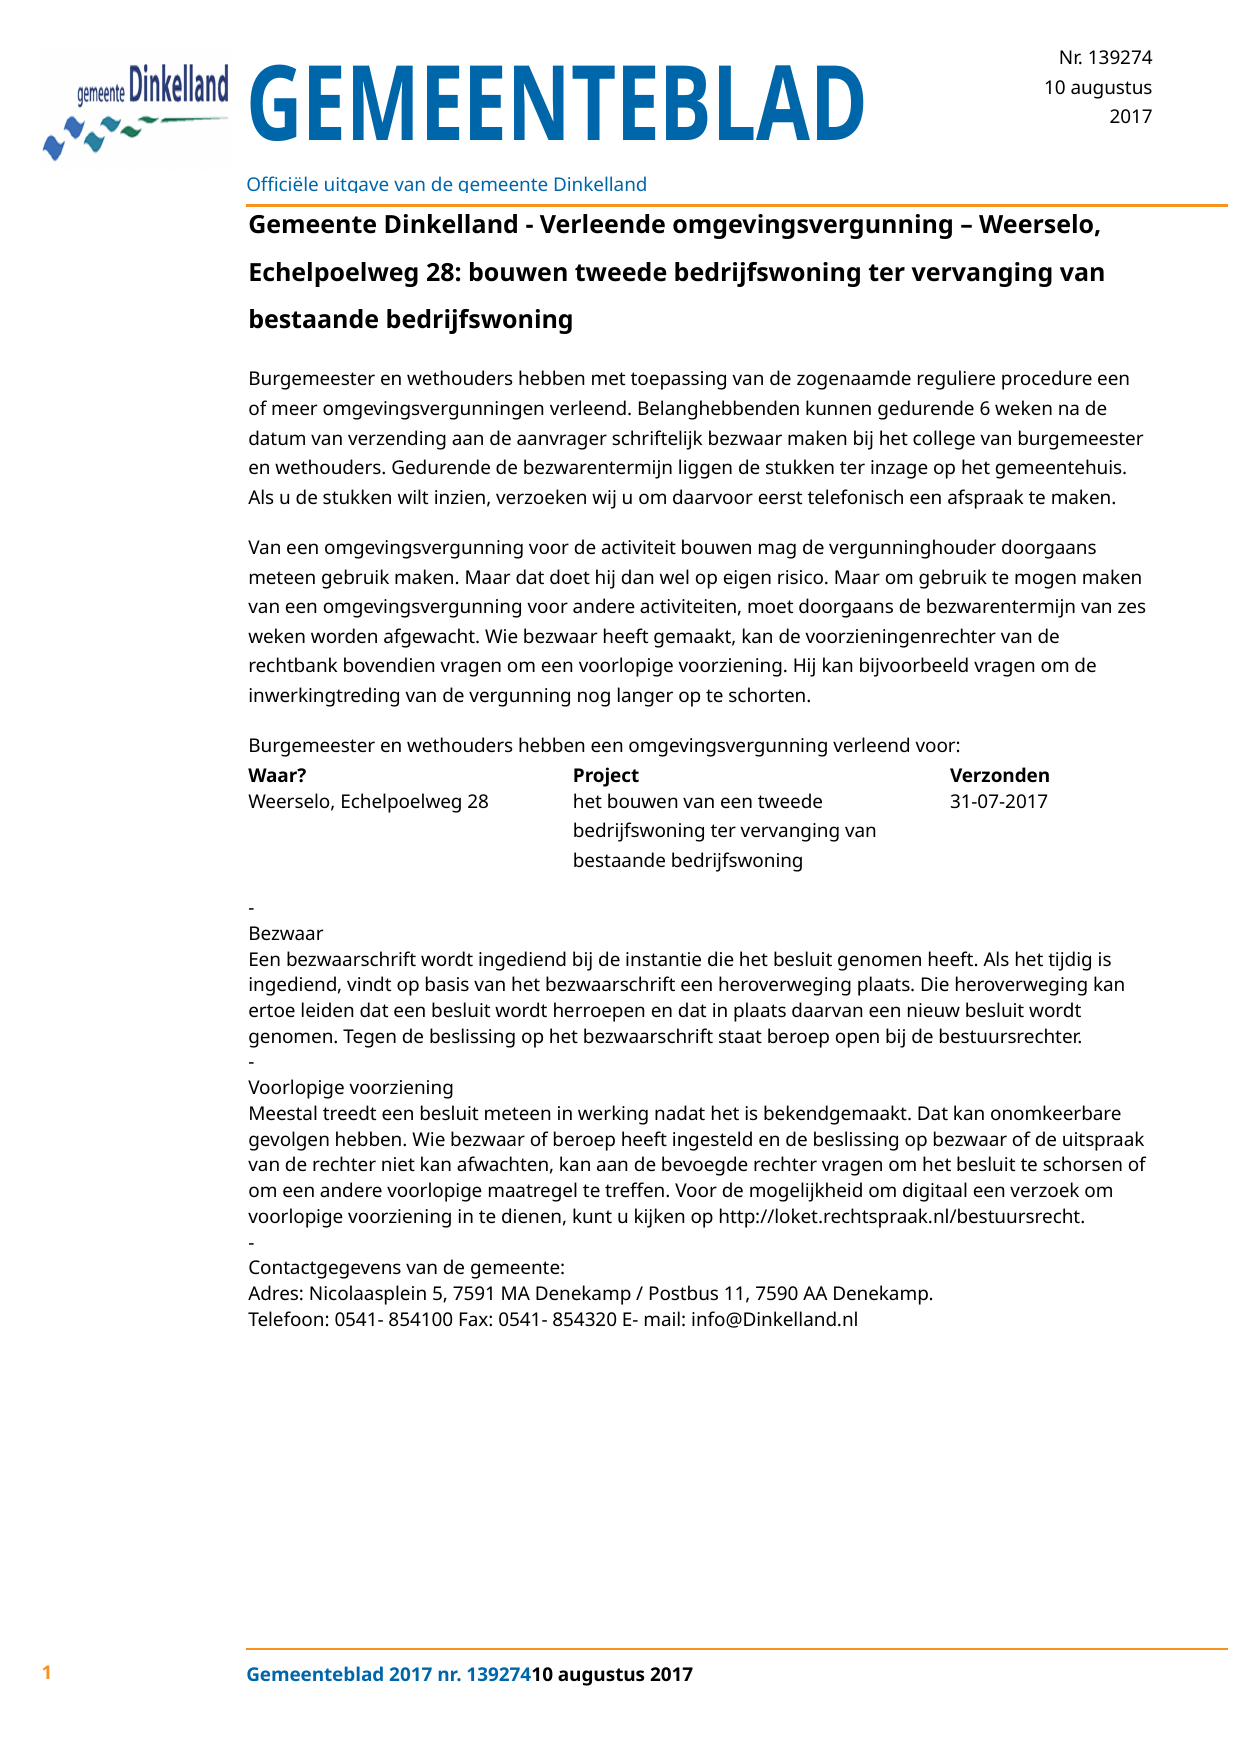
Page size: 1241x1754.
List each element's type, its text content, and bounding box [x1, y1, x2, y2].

text Contactgegevens van de gemeente: [248, 1254, 1152, 1280]
table_header Verzonden [950, 762, 1152, 788]
text Meestal treedt een besluit meteen in werking nadat het is bekendgemaakt. Dat kan onomkeerbare gevolgen hebben. Wie bezwaar of beroep heeft ingesteld en de beslissing op bezwaar of de uitspraak van de rechter niet kan afwachten, kan aan de bevoegde rechter vragen om het besluit te schorsen of om een andere voorlopige maatregel te treffen. Voor de mogelijkheid om digitaal een verzoek om voorlopige voorziening in te dienen, kunt u kijken op http://loket.rechtspraak.nl/bestuursrecht. [248, 1100, 1152, 1229]
table_cell het bouwen van een tweede bedrijfswoning ter vervanging van bestaande bedrijfswoning [573, 788, 950, 873]
text Adres: Nicolaasplein 5, 7591 MA Denekamp / Postbus 11, 7590 AA Denekamp. [248, 1280, 1152, 1306]
text Gemeente Dinkelland - Verleende omgevingsvergunning – Weerselo, Echelpoelweg 28: bouwen tweede bedrijfswoning ter vervanging van bestaande bedrijfswoning [248, 207, 1152, 336]
text Burgemeester en wethouders hebben een omgevingsvergunning verleend voor: [248, 733, 1152, 758]
table_cell 31-07-2017 [950, 788, 1152, 873]
text Burgemeester en wethouders hebben met toepassing van de zogenaamde reguliere procedure een of meer omgevingsvergunningen verleend. Belanghebbenden kunnen gedurende 6 weken na de datum van verzending aan de aanvrager schriftelijk bezwaar maken bij het college van burgemeester en wethouders. Gedurende de bezwarentermijn liggen de stukken ter inzage op het gemeentehuis. Als u de stukken wilt inzien, verzoeken wij u om daarvoor eerst telefonisch een afspraak te maken. [248, 366, 1152, 509]
text - [248, 1229, 1152, 1254]
table_header Project [573, 762, 950, 788]
text Voorlopige voorziening [248, 1074, 1152, 1100]
text Telefoon: 0541- 854100 Fax: 0541- 854320 E- mail: info@Dinkelland.nl [248, 1306, 1152, 1332]
table_header Waar? [248, 762, 573, 788]
text - [248, 894, 1152, 920]
picture [41, 47, 231, 172]
text Bezwaar [248, 920, 1152, 946]
text Een bezwaarschrift wordt ingediend bij de instantie die het besluit genomen heeft. Als het tijdig is ingediend, vindt op basis van het bezwaarschrift een heroverweging plaats. Die heroverweging kan ertoe leiden dat een besluit wordt herroepen en dat in plaats daarvan een nieuw besluit wordt genomen. Tegen de beslissing op het bezwaarschrift staat beroep open bij de bestuursrechter. [248, 946, 1152, 1049]
text Van een omgevingsvergunning voor de activiteit bouwen mag de vergunninghouder doorgaans meteen gebruik maken. Maar dat doet hij dan wel op eigen risico. Maar om gebruik te mogen maken van een omgevingsvergunning voor andere activiteiten, moet doorgaans de bezwarentermijn van zes weken worden afgewacht. Wie bezwaar heeft gemaakt, kan de voorzieningenrechter van de rechtbank bovendien vragen om een voorlopige voorziening. Hij kan bijvoorbeeld vragen om de inwerkingtreding van de vergunning nog langer op te schorten. [248, 534, 1152, 708]
text - [248, 1049, 1152, 1074]
table_cell Weerselo, Echelpoelweg 28 [248, 788, 573, 873]
